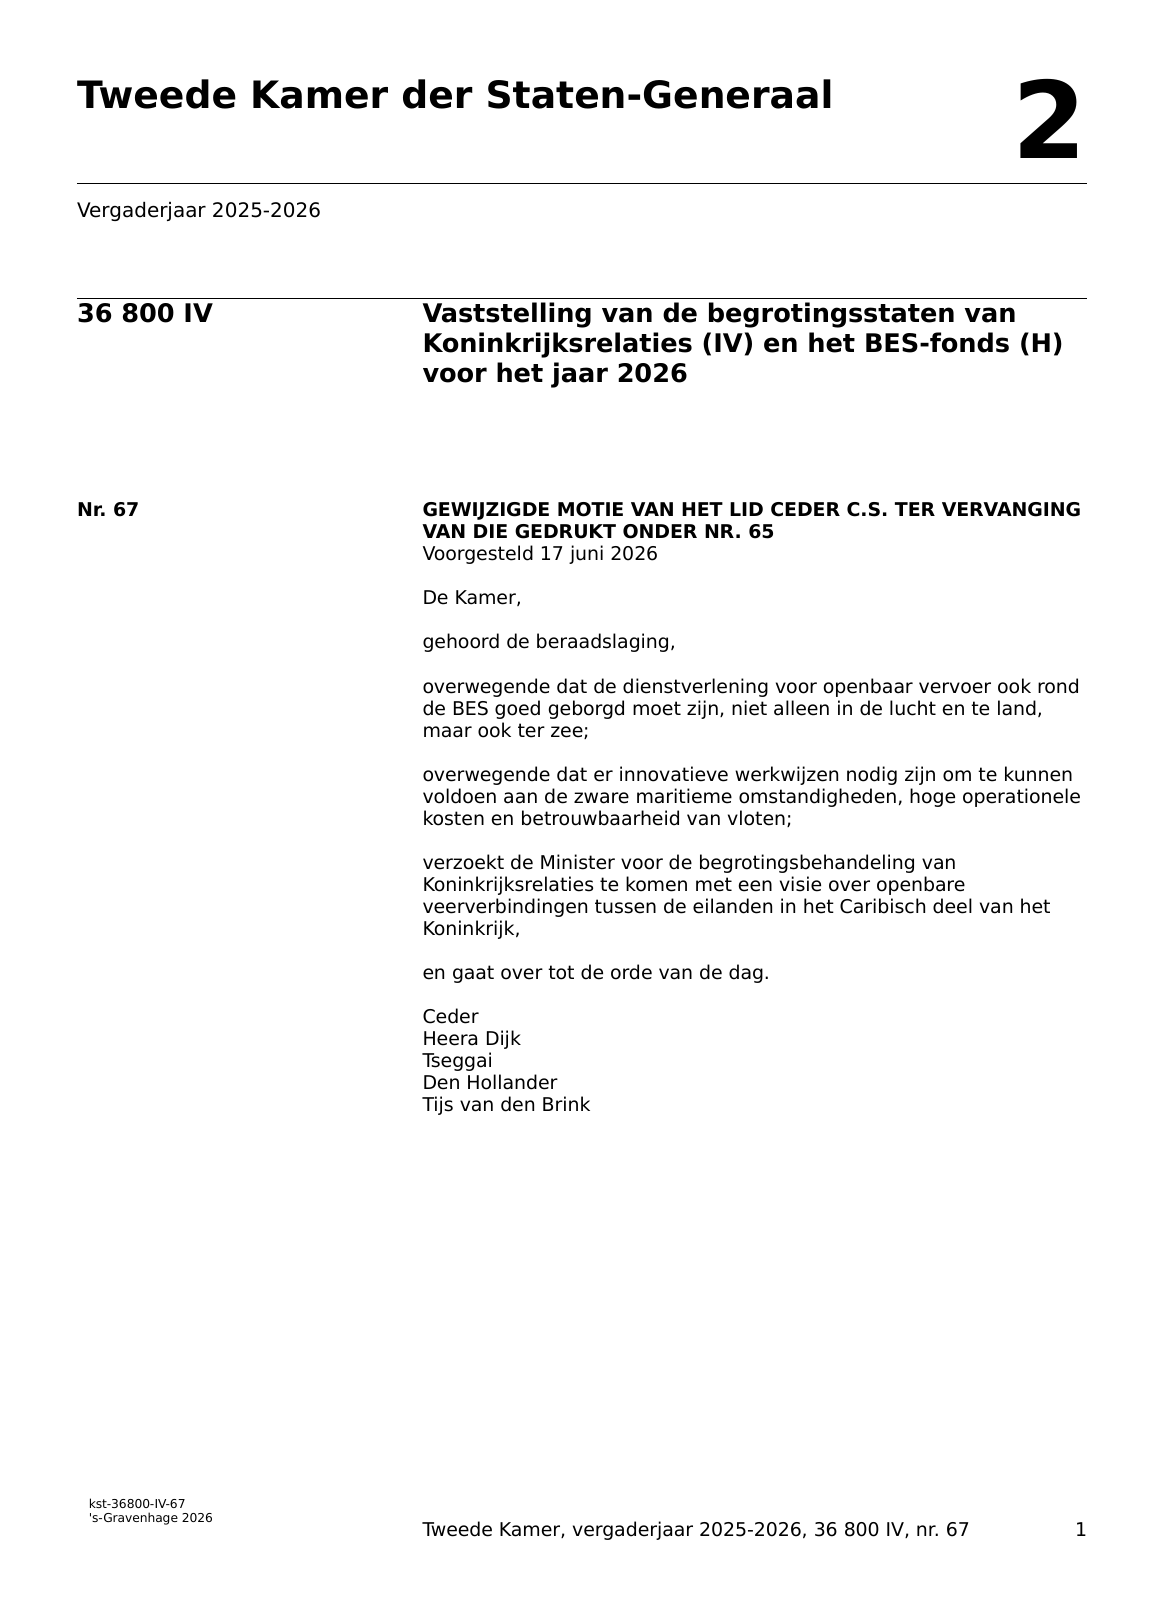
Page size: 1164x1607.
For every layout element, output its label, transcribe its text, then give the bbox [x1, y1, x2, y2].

text Den Hollander [422, 1072, 1087, 1094]
text 's-Gravenhage 2026 [88, 1511, 323, 1525]
text overwegende dat de dienstverlening voor openbaar vervoer ook rond de BES goed geborgd moet zijn, niet alleen in de lucht en te land, maar ook ter zee; [422, 676, 1087, 741]
text en gaat over tot de orde van de dag. [422, 962, 1087, 984]
text Ceder [422, 1006, 1087, 1028]
text De Kamer, [422, 587, 1087, 609]
text gehoord de beraadslaging, [422, 631, 1087, 653]
subtitle Nr. 67 GEWIJZIGDE MOTIE VAN HET LID CEDER C.S. TER VERVANGING VAN DIE GEDRUKT ONDER NR. 65 [77, 499, 1087, 543]
table_header 2 [886, 59, 1087, 183]
text Heera Dijk [422, 1028, 1087, 1050]
subtitle 36 800 IV Vaststelling van de begrotingsstaten van Koninkrijksrelaties (IV) en het BES-fonds (H) voor het jaar 2026 [77, 299, 1087, 388]
text Tijs van den Brink [422, 1094, 1087, 1116]
table_cell Vergaderjaar 2025-2026 [77, 184, 1087, 298]
text Tseggai [422, 1050, 1087, 1072]
text verzoekt de Minister voor de begrotingsbehandeling van Koninkrijksrelaties te komen met een visie over openbare veerverbindingen tussen de eilanden in het Caribisch deel van het Koninkrijk, [422, 852, 1087, 940]
text overwegende dat er innovatieve werkwijzen nodig zijn om te kunnen voldoen aan de zware maritieme omstandigheden, hoge operationele kosten en betrouwbaarheid van vloten; [422, 764, 1087, 829]
text Voorgesteld 17 juni 2026 [422, 543, 1087, 565]
table_header Tweede Kamer der Staten-Generaal [77, 59, 886, 183]
text kst-36800-IV-67 [88, 1497, 323, 1511]
